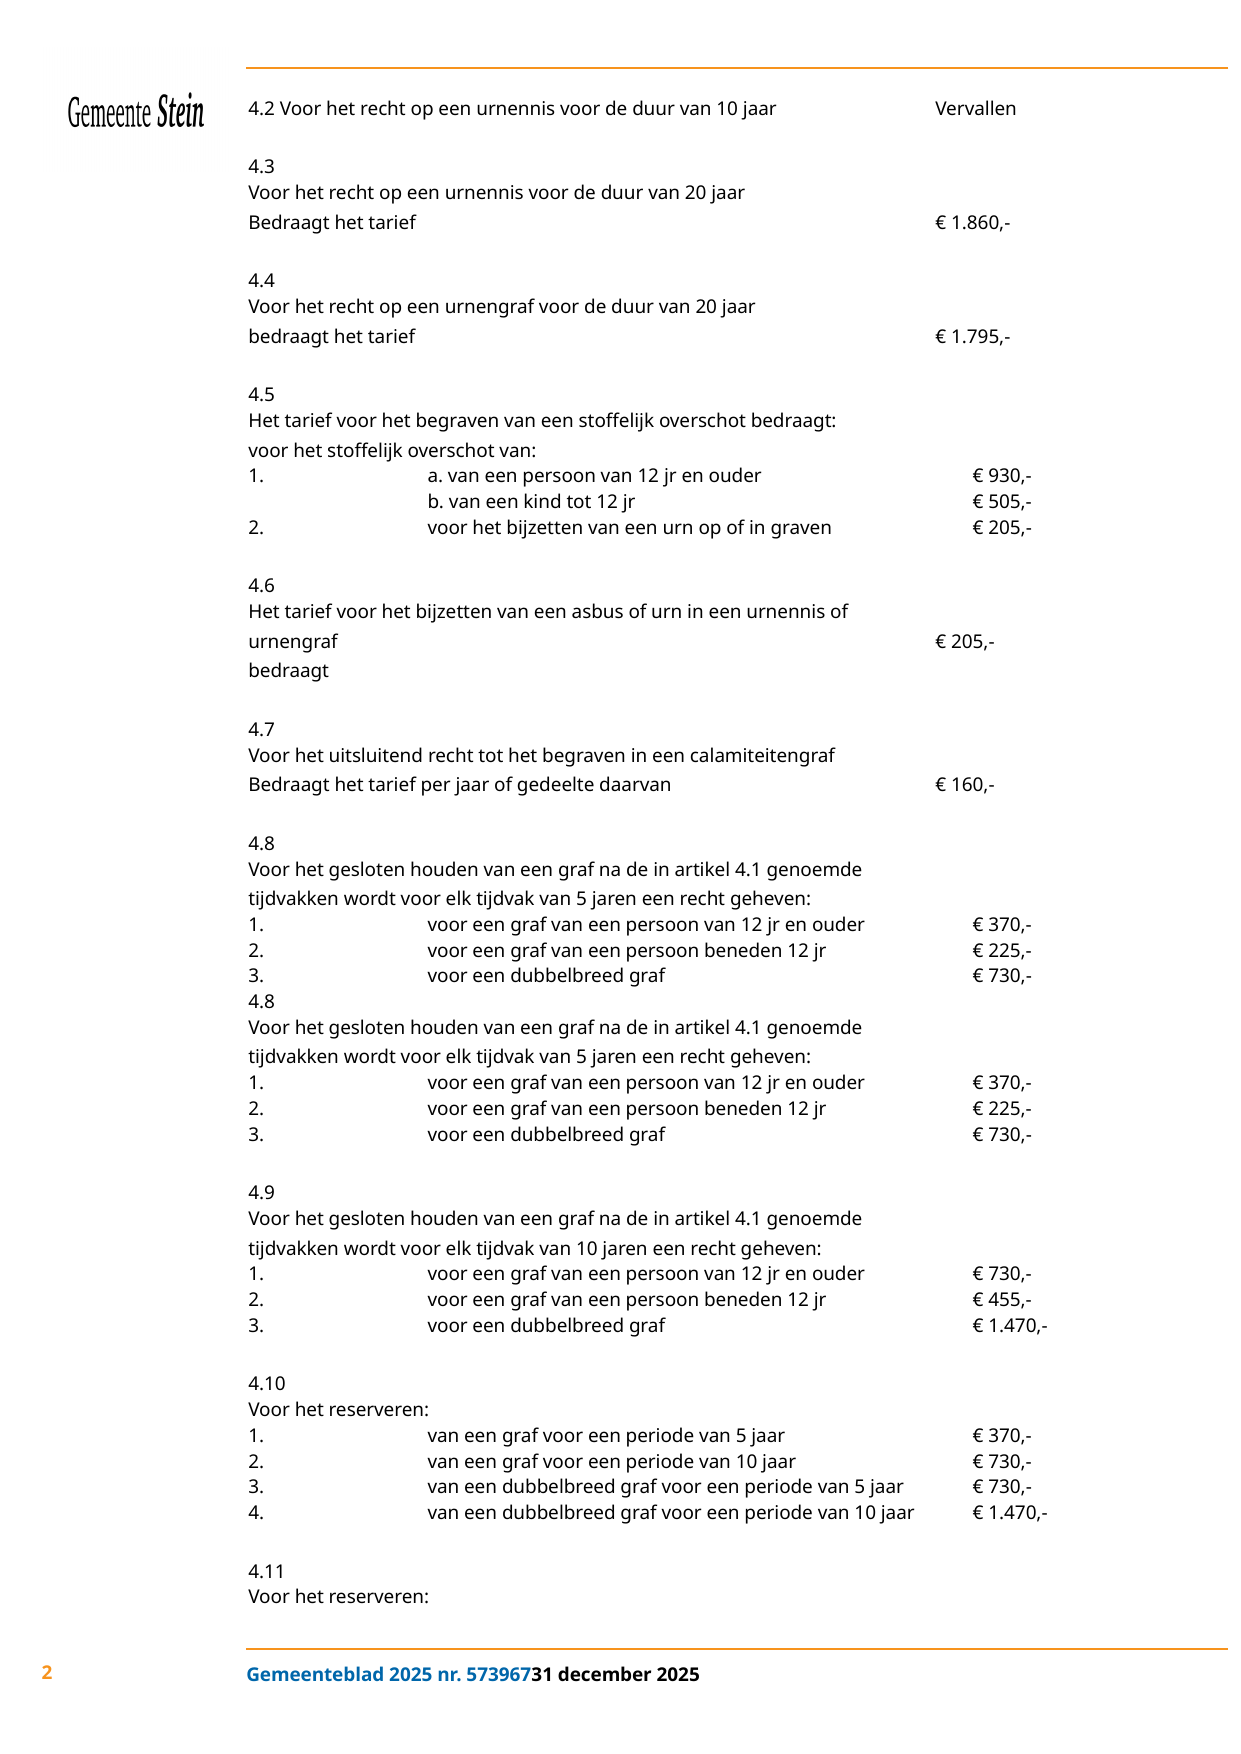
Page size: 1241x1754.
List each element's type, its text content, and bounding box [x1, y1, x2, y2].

table_cell [973, 1584, 1152, 1609]
table_cell 2. [248, 514, 427, 540]
table_cell Het tarief voor het begraven van een stoffelijk overschot bedraagt: voor het stoffelijk overschot van: [248, 407, 972, 462]
table_cell b. van een kind tot 12 jr [427, 488, 972, 514]
table_header [935, 154, 1152, 179]
table_header 4.11 [248, 1558, 972, 1584]
table_cell € 160,- [935, 742, 1152, 797]
table_cell € 730,- [973, 1121, 1152, 1147]
table_cell a. van een persoon van 12 jr en ouder [427, 463, 972, 488]
table_cell 1. [248, 1422, 427, 1448]
table_cell € 730,- [973, 1448, 1152, 1473]
table_cell voor een graf van een persoon van 12 jr en ouder [427, 1261, 972, 1286]
table_cell van een dubbelbreed graf voor een periode van 5 jaar [427, 1474, 972, 1499]
table_cell voor een graf van een persoon beneden 12 jr [427, 1095, 972, 1121]
table_header 4.7 [248, 716, 935, 742]
table_header 4.8 [248, 830, 972, 856]
table_header 4.3 [248, 154, 935, 179]
table_cell [973, 407, 1152, 462]
table_cell 3. [248, 963, 427, 988]
table_cell 1. [248, 911, 427, 937]
table_header 4.10 [248, 1371, 972, 1396]
table_cell Voor het uitsluitend recht tot het begraven in een calamiteitengraf Bedraagt het tarief per jaar of gedeelte daarvan [248, 742, 935, 797]
table_cell 1. [248, 1261, 427, 1286]
table_cell Het tarief voor het bijzetten van een asbus of urn in een urnennis of urnengraf bedraagt [248, 598, 935, 683]
table_cell 4.8 [248, 988, 972, 1014]
table_cell € 730,- [973, 1474, 1152, 1499]
table_cell € 1.795,- [935, 293, 1152, 348]
table_cell 2. [248, 1448, 427, 1473]
table_header 4.4 [248, 268, 935, 293]
table_cell voor een graf van een persoon beneden 12 jr [427, 1286, 972, 1312]
table_header [973, 1371, 1152, 1396]
table_header [935, 716, 1152, 742]
table_cell van een graf voor een periode van 10 jaar [427, 1448, 972, 1473]
table_cell € 370,- [973, 911, 1152, 937]
table_cell Voor het recht op een urnennis voor de duur van 20 jaar Bedraagt het tarief [248, 179, 935, 234]
table_cell 1. [248, 1069, 427, 1095]
table_cell 3. [248, 1121, 427, 1147]
table_cell [973, 988, 1152, 1014]
table_header [935, 573, 1152, 598]
table_cell € 370,- [973, 1422, 1152, 1448]
table_header 4.9 [248, 1180, 972, 1205]
table_cell € 730,- [973, 1261, 1152, 1286]
table_cell van een dubbelbreed graf voor een periode van 10 jaar [427, 1499, 972, 1525]
table_cell van een graf voor een periode van 5 jaar [427, 1422, 972, 1448]
table_cell Voor het gesloten houden van een graf na de in artikel 4.1 genoemde tijdvakken wordt voor elk tijdvak van 10 jaren een recht geheven: [248, 1205, 972, 1261]
table_cell € 225,- [973, 937, 1152, 963]
table_cell € 455,- [973, 1286, 1152, 1312]
table_cell Voor het gesloten houden van een graf na de in artikel 4.1 genoemde tijdvakken wordt voor elk tijdvak van 5 jaren een recht geheven: [248, 856, 972, 911]
table_cell € 505,- [973, 488, 1152, 514]
table_cell 2. [248, 937, 427, 963]
table_header Vervallen [935, 95, 1152, 121]
table_cell voor een graf van een persoon van 12 jr en ouder [427, 911, 972, 937]
table_cell 2. [248, 1286, 427, 1312]
table_cell € 730,- [973, 963, 1152, 988]
table_cell € 205,- [935, 598, 1152, 683]
table_cell € 370,- [973, 1069, 1152, 1095]
table_cell voor het bijzetten van een urn op of in graven [427, 514, 972, 540]
table_cell 4. [248, 1499, 427, 1525]
table_cell 1. [248, 463, 427, 488]
table_cell [973, 856, 1152, 911]
table_cell [248, 488, 427, 514]
table_header 4.6 [248, 573, 935, 598]
table_cell 3. [248, 1312, 427, 1338]
table_header [973, 830, 1152, 856]
table_cell Voor het gesloten houden van een graf na de in artikel 4.1 genoemde tijdvakken wordt voor elk tijdvak van 5 jaren een recht geheven: [248, 1014, 972, 1069]
table_header 4.2 Voor het recht op een urnennis voor de duur van 10 jaar [248, 95, 935, 121]
table_header [973, 1180, 1152, 1205]
table_cell € 1.860,- [935, 179, 1152, 234]
table_header [973, 381, 1152, 407]
table_cell voor een dubbelbreed graf [427, 963, 972, 988]
table_cell voor een dubbelbreed graf [427, 1121, 972, 1147]
table_header 4.5 [248, 381, 972, 407]
table_header [973, 1558, 1152, 1584]
table_cell voor een graf van een persoon beneden 12 jr [427, 937, 972, 963]
table_header [935, 268, 1152, 293]
table_cell 2. [248, 1095, 427, 1121]
table_cell Voor het reserveren: [248, 1584, 972, 1609]
table_cell 3. [248, 1474, 427, 1499]
table_cell Voor het reserveren: [248, 1396, 972, 1422]
table_cell Voor het recht op een urnengraf voor de duur van 20 jaar bedraagt het tarief [248, 293, 935, 348]
table_cell [973, 1014, 1152, 1069]
table_cell € 1.470,- [973, 1499, 1152, 1525]
table_cell € 205,- [973, 514, 1152, 540]
table_cell voor een graf van een persoon van 12 jr en ouder [427, 1069, 972, 1095]
table_cell € 1.470,- [973, 1312, 1152, 1338]
table_cell voor een dubbelbreed graf [427, 1312, 972, 1338]
picture [41, 47, 231, 172]
table_cell [973, 1205, 1152, 1261]
table_cell € 930,- [973, 463, 1152, 488]
table_cell € 225,- [973, 1095, 1152, 1121]
table_cell [973, 1396, 1152, 1422]
